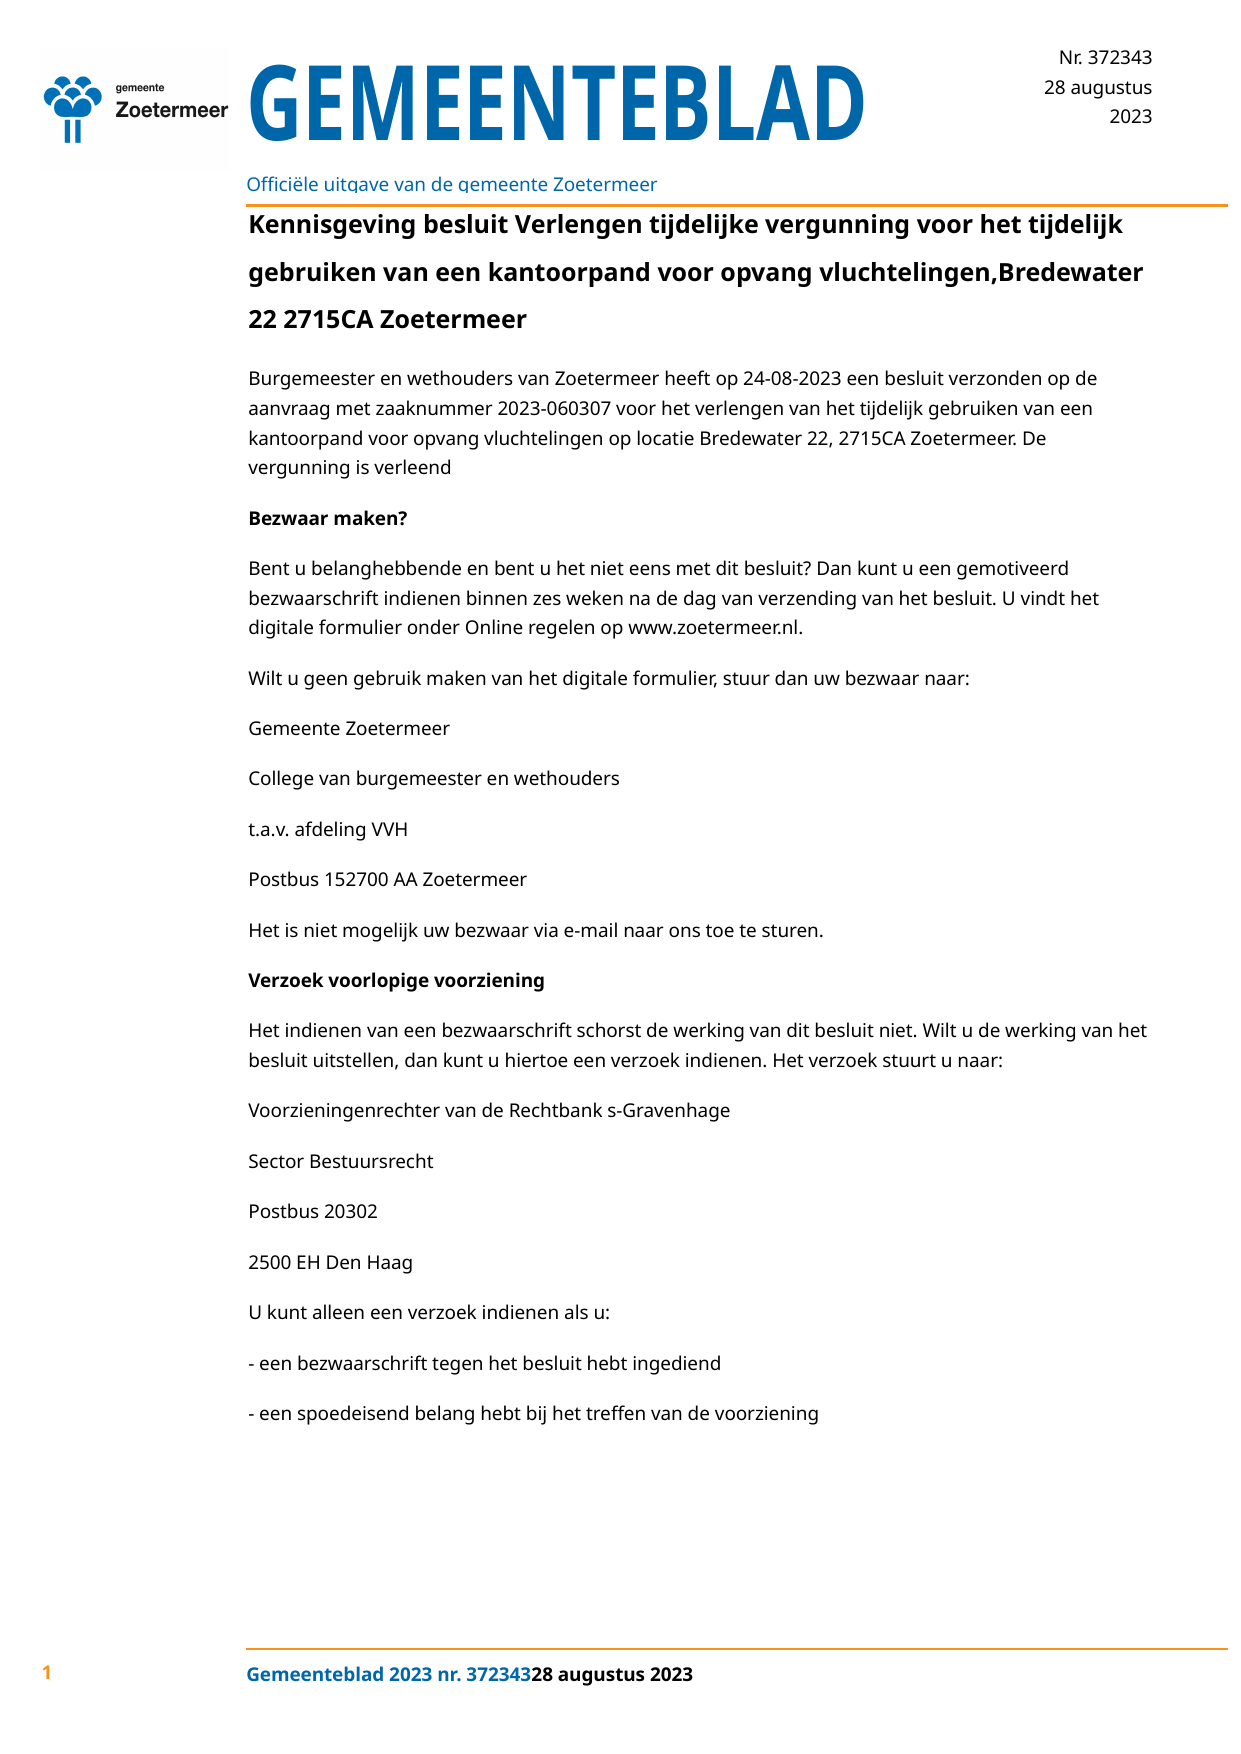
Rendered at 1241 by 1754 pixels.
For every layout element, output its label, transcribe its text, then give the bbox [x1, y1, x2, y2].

text Burgemeester en wethouders van Zoetermeer heeft op 24-08-2023 een besluit verzonden op de aanvraag met zaaknummer 2023-060307 voor het verlengen van het tijdelijk gebruiken van een kantoorpand voor opvang vluchtelingen op locatie Bredewater 22, 2715CA Zoetermeer. De vergunning is verleend [248, 366, 1152, 480]
text College van burgemeester en wethouders [248, 766, 1152, 791]
text Sector Bestuursrecht [248, 1148, 1152, 1174]
text - een bezwaarschrift tegen het besluit hebt ingediend [248, 1350, 1152, 1375]
text Postbus 152700 AA Zoetermeer [248, 866, 1152, 892]
text Het is niet mogelijk uw bezwaar via e-mail naar ons toe te sturen. [248, 917, 1152, 942]
text 2500 EH Den Haag [248, 1249, 1152, 1274]
text t.a.v. afdeling VVH [248, 816, 1152, 842]
text Bezwaar maken? [248, 505, 1152, 530]
text - een spoedeisend belang hebt bij het treffen van de voorziening [248, 1400, 1152, 1426]
text U kunt alleen een verzoek indienen als u: [248, 1299, 1152, 1325]
text Het indienen van een bezwaarschrift schorst de werking van dit besluit niet. Wilt u de werking van het besluit uitstellen, dan kunt u hiertoe een verzoek indienen. Het verzoek stuurt u naar: [248, 1018, 1152, 1073]
picture [41, 47, 231, 172]
text Voorzieningenrechter van de Rechtbank s-Gravenhage [248, 1098, 1152, 1123]
text Wilt u geen gebruik maken van het digitale formulier, stuur dan uw bezwaar naar: [248, 665, 1152, 690]
text Verzoek voorlopige voorziening [248, 967, 1152, 993]
text Kennisgeving besluit Verlengen tijdelijke vergunning voor het tijdelijk gebruiken van een kantoorpand voor opvang vluchtelingen,Bredewater 22 2715CA Zoetermeer [248, 207, 1152, 336]
text Postbus 20302 [248, 1198, 1152, 1224]
text Gemeente Zoetermeer [248, 715, 1152, 741]
text Bent u belanghebbende en bent u het niet eens met dit besluit? Dan kunt u een gemotiveerd bezwaarschrift indienen binnen zes weken na de dag van verzending van het besluit. U vindt het digitale formulier onder Online regelen op www.zoetermeer.nl. [248, 555, 1152, 640]
